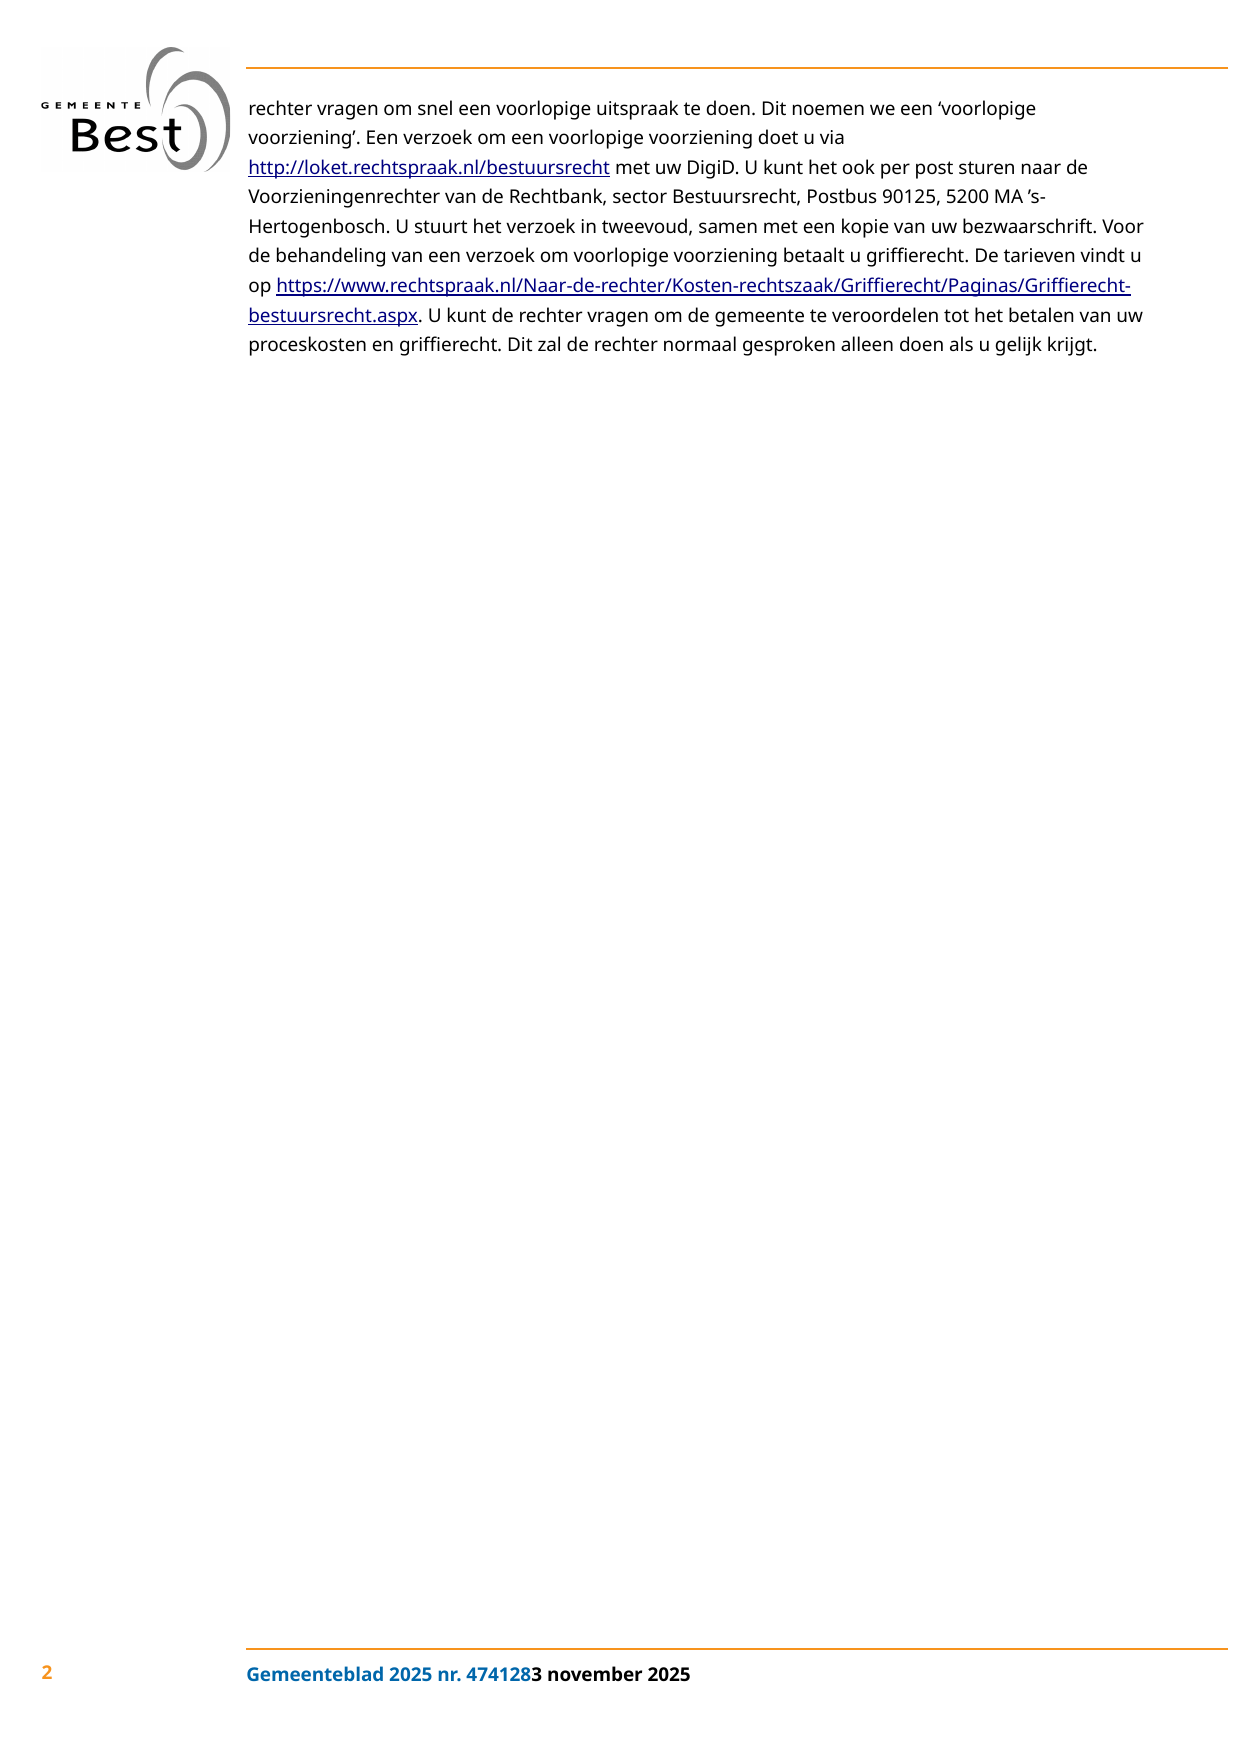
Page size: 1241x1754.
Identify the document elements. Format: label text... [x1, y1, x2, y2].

text rechter vragen om snel een voorlopige uitspraak te doen. Dit noemen we een ‘voorlopige voorziening’. Een verzoek om een voorlopige voorziening doet u via http://loket.rechtspraak.nl/bestuursrecht met uw DigiD. U kunt het ook per post sturen naar de Voorzieningenrechter van de Rechtbank, sector Bestuursrecht, Postbus 90125, 5200 MA ’s-Hertogenbosch. U stuurt het verzoek in tweevoud, samen met een kopie van uw bezwaarschrift. Voor de behandeling van een verzoek om voorlopige voorziening betaalt u griffierecht. De tarieven vindt u op https://www.rechtspraak.nl/Naar-de-rechter/Kosten-rechtszaak/Griffierecht/Paginas/Griffierecht-bestuursrecht.aspx. U kunt de rechter vragen om de gemeente te veroordelen tot het betalen van uw proceskosten en griffierecht. Dit zal de rechter normaal gesproken alleen doen als u gelijk krijgt. [248, 95, 1152, 357]
picture [41, 47, 231, 172]
